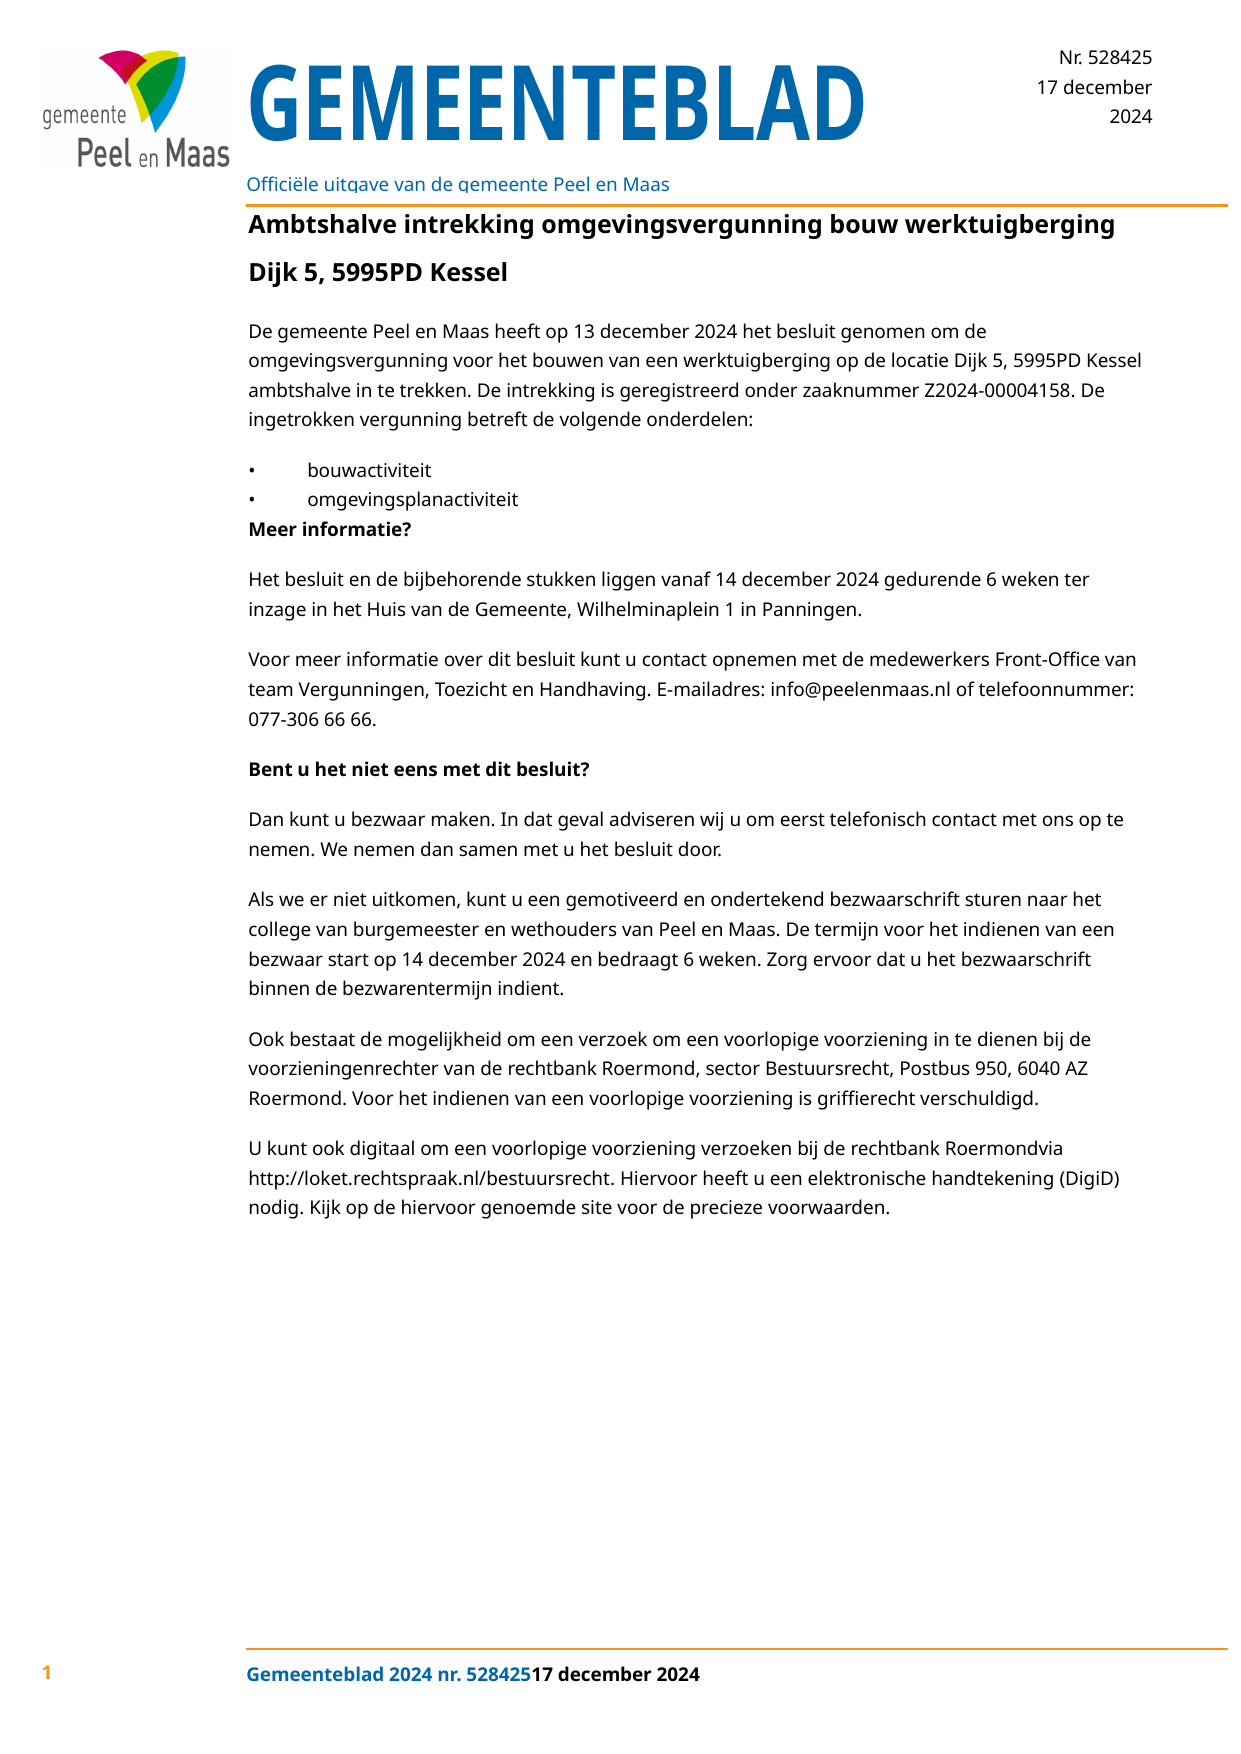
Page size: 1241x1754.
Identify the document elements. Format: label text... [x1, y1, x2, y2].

text U kunt ook digitaal om een voorlopige voorziening verzoeken bij de rechtbank Roermondvia http://loket.rechtspraak.nl/bestuursrecht. Hiervoor heeft u een elektronische handtekening (DigiD) nodig. Kijk op de hiervoor genoemde site voor de precieze voorwaarden. [248, 1135, 1152, 1220]
list omgevingsplanactiviteit [248, 487, 1152, 512]
text Ambtshalve intrekking omgevingsvergunning bouw werktuigberging Dijk 5, 5995PD Kessel [248, 207, 1152, 288]
list bouwactiviteit [248, 457, 1152, 483]
text Meer informatie? [248, 516, 1152, 542]
text Ook bestaat de mogelijkheid om een verzoek om een voorlopige voorziening in te dienen bij de voorzieningenrechter van de rechtbank Roermond, sector Bestuursrecht, Postbus 950, 6040 AZ Roermond. Voor het indienen van een voorlopige voorziening is griffierecht verschuldigd. [248, 1026, 1152, 1111]
text De gemeente Peel en Maas heeft op 13 december 2024 het besluit genomen om de omgevingsvergunning voor het bouwen van een werktuigberging op de locatie Dijk 5, 5995PD Kessel ambtshalve in te trekken. De intrekking is geregistreerd onder zaaknummer Z2024-00004158. De ingetrokken vergunning betreft de volgende onderdelen: [248, 318, 1152, 432]
picture [41, 47, 231, 172]
text Het besluit en de bijbehorende stukken liggen vanaf 14 december 2024 gedurende 6 weken ter inzage in het Huis van de Gemeente, Wilhelminaplein 1 in Panningen. [248, 567, 1152, 622]
text Voor meer informatie over dit besluit kunt u contact opnemen met de medewerkers Front-Office van team Vergunningen, Toezicht en Handhaving. E-mailadres: info@peelenmaas.nl of telefoonnummer: 077-306 66 66. [248, 647, 1152, 732]
text Dan kunt u bezwaar maken. In dat geval adviseren wij u om eerst telefonisch contact met ons op te nemen. We nemen dan samen met u het besluit door. [248, 807, 1152, 862]
text Bent u het niet eens met dit besluit? [248, 756, 1152, 782]
text Als we er niet uitkomen, kunt u een gemotiveerd en ondertekend bezwaarschrift sturen naar het college van burgemeester en wethouders van Peel en Maas. De termijn voor het indienen van een bezwaar start op 14 december 2024 en bedraagt 6 weken. Zorg ervoor dat u het bezwaarschrift binnen de bezwarentermijn indient. [248, 887, 1152, 1001]
